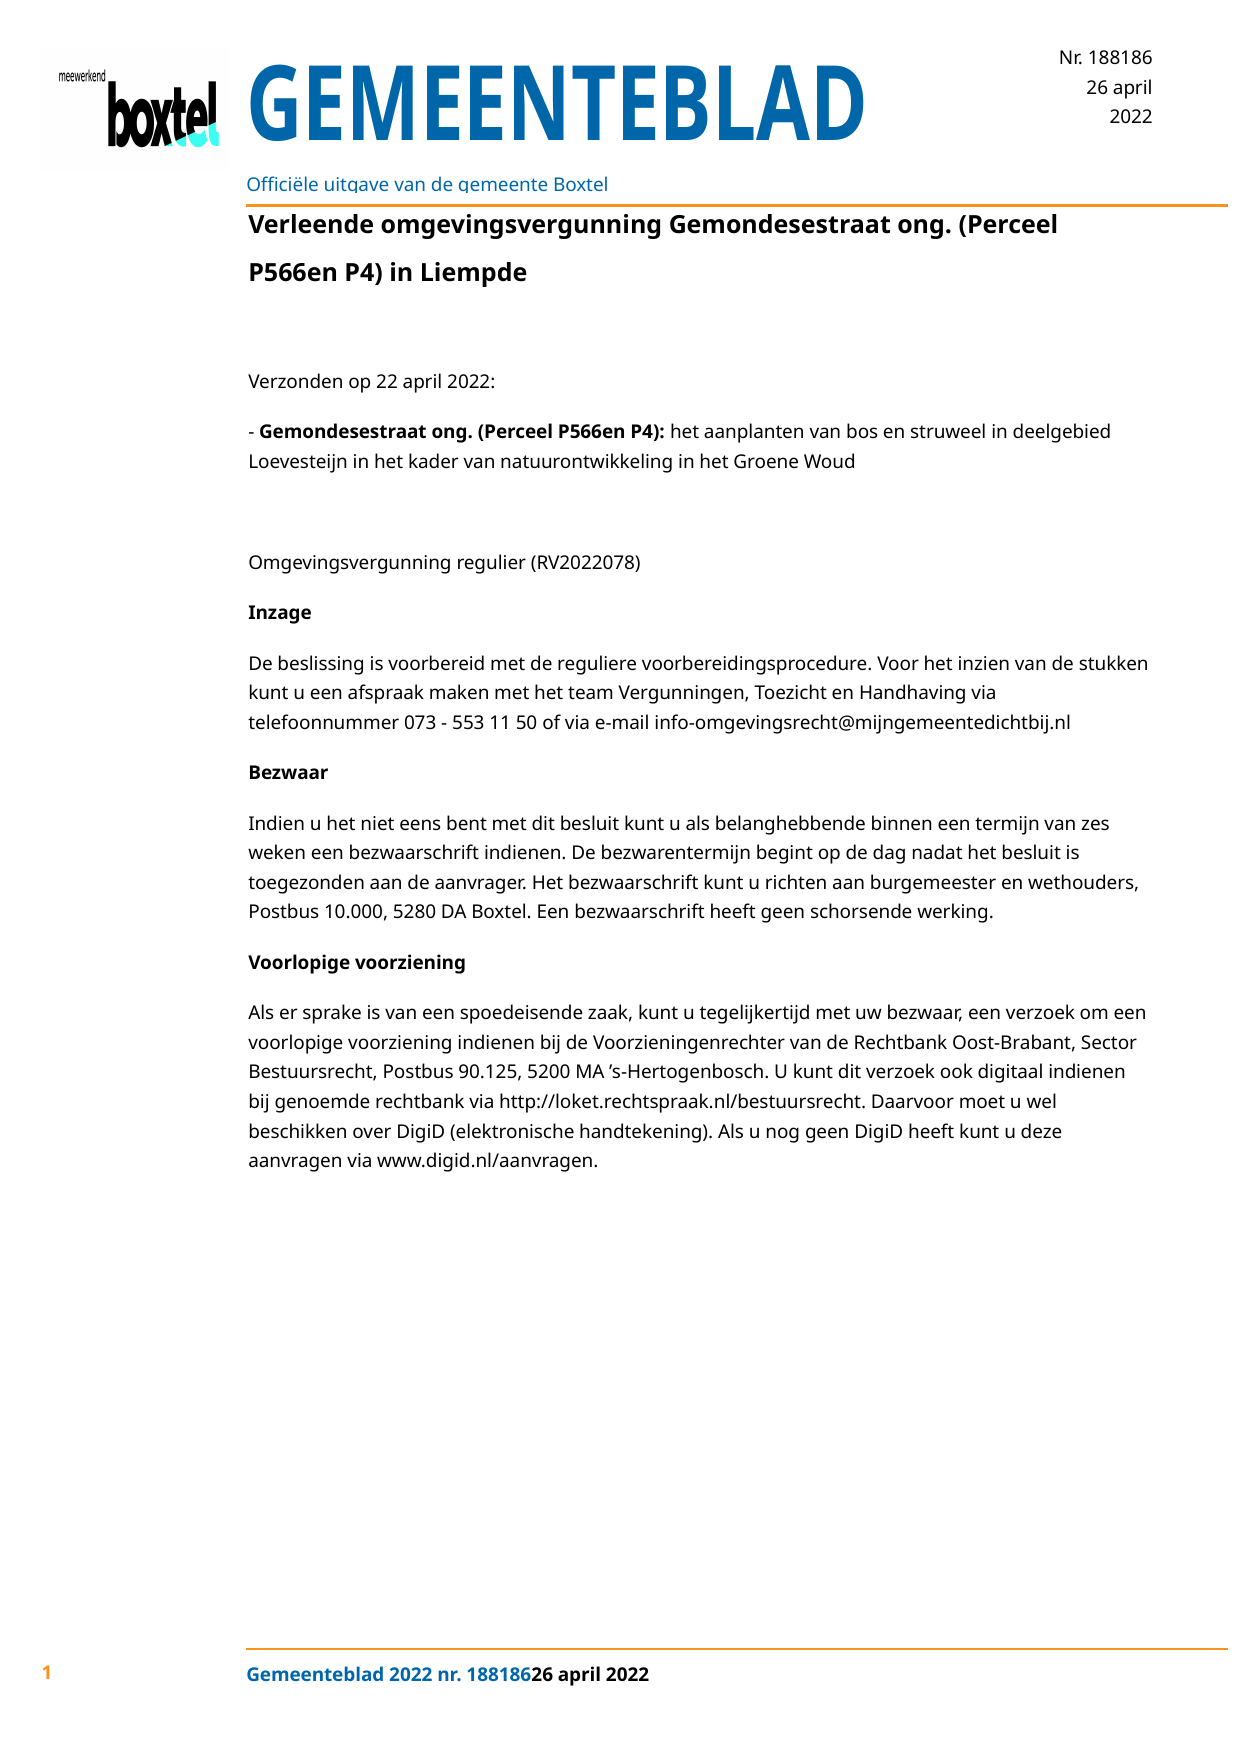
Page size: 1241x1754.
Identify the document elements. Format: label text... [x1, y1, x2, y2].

text Verzonden op 22 april 2022: [248, 368, 1152, 394]
text Als er sprake is van een spoedeisende zaak, kunt u tegelijkertijd met uw bezwaar, een verzoek om een voorlopige voorziening indienen bij de Voorzieningenrechter van de Rechtbank Oost-Brabant, Sector Bestuursrecht, Postbus 90.125, 5200 MA ’s-Hertogenbosch. U kunt dit verzoek ook digitaal indienen bij genoemde rechtbank via http://loket.rechtspraak.nl/bestuursrecht. Daarvoor moet u wel beschikken over DigiD (elektronische handtekening). Als u nog geen DigiD heeft kunt u deze aanvragen via www.digid.nl/aanvragen. [248, 999, 1152, 1173]
text De beslissing is voorbereid met de reguliere voorbereidingsprocedure. Voor het inzien van de stukken kunt u een afspraak maken met het team Vergunningen, Toezicht en Handhaving via telefoonnummer 073 - 553 11 50 of via e-mail info-omgevingsrecht@mijngemeentedichtbij.nl [248, 650, 1152, 735]
text Omgevingsvergunning regulier (RV2022078) [248, 549, 1152, 575]
text Inzage [248, 599, 1152, 625]
text Bezwaar [248, 759, 1152, 785]
text Indien u het niet eens bent met dit besluit kunt u als belanghebbende binnen een termijn van zes weken een bezwaarschrift indienen. De bezwarentermijn begint op de dag nadat het besluit is toegezonden aan de aanvrager. Het bezwaarschrift kunt u richten aan burgemeester en wethouders, Postbus 10.000, 5280 DA Boxtel. Een bezwaarschrift heeft geen schorsende werking. [248, 810, 1152, 924]
picture [41, 47, 231, 172]
text - Gemondesestraat ong. (Perceel P566en P4): het aanplanten van bos en struweel in deelgebied Loevesteijn in het kader van natuurontwikkeling in het Groene Woud [248, 419, 1152, 474]
text Voorlopige voorziening [248, 949, 1152, 975]
text Verleende omgevingsvergunning Gemondesestraat ong. (Perceel P566en P4) in Liempde [248, 207, 1152, 288]
